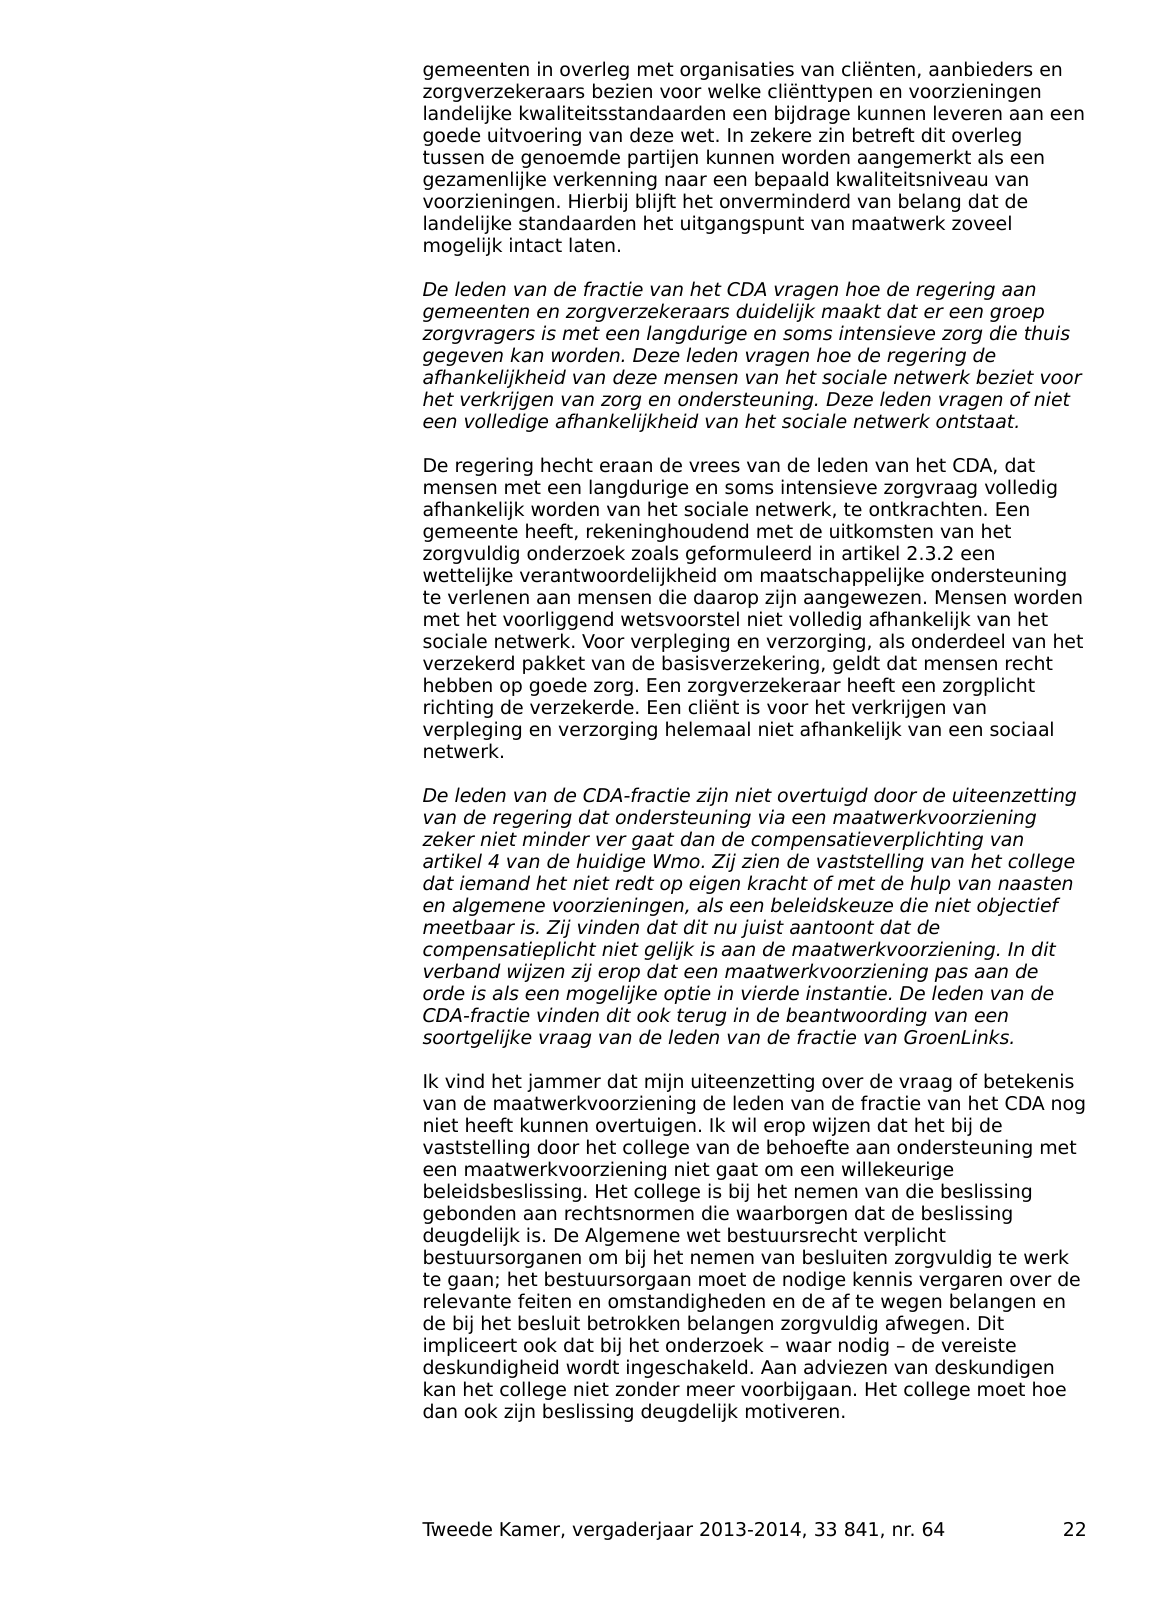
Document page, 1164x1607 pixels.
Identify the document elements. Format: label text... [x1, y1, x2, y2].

text De regering hecht eraan de vrees van de leden van het CDA, dat mensen met een langdurige en soms intensieve zorgvraag volledig afhankelijk worden van het sociale netwerk, te ontkrachten. Een gemeente heeft, rekeninghoudend met de uitkomsten van het zorgvuldig onderzoek zoals geformuleerd in artikel 2.3.2 een wettelijke verantwoordelijkheid om maatschappelijke ondersteuning te verlenen aan mensen die daarop zijn aangewezen. Mensen worden met het voorliggend wetsvoorstel niet volledig afhankelijk van het sociale netwerk. Voor verpleging en verzorging, als onderdeel van het verzekerd pakket van de basisverzekering, geldt dat mensen recht hebben op goede zorg. Een zorgverzekeraar heeft een zorgplicht richting de verzekerde. Een cliënt is voor het verkrijgen van verpleging en verzorging helemaal niet afhankelijk van een sociaal netwerk. [422, 455, 1087, 763]
text gemeenten in overleg met organisaties van cliënten, aanbieders en zorgverzekeraars bezien voor welke cliënttypen en voorzieningen landelijke kwaliteitsstandaarden een bijdrage kunnen leveren aan een goede uitvoering van deze wet. In zekere zin betreft dit overleg tussen de genoemde partijen kunnen worden aangemerkt als een gezamenlijke verkenning naar een bepaald kwaliteitsniveau van voorzieningen. Hierbij blijft het onverminderd van belang dat de landelijke standaarden het uitgangspunt van maatwerk zoveel mogelijk intact laten. [422, 59, 1087, 257]
text De leden van de CDA-fractie zijn niet overtuigd door de uiteenzetting van de regering dat ondersteuning via een maatwerkvoorziening zeker niet minder ver gaat dan de compensatieverplichting van artikel 4 van de huidige Wmo. Zij zien de vaststelling van het college dat iemand het niet redt op eigen kracht of met de hulp van naasten en algemene voorzieningen, als een beleidskeuze die niet objectief meetbaar is. Zij vinden dat dit nu juist aantoont dat de compensatieplicht niet gelijk is aan de maatwerkvoorziening. In dit verband wijzen zij erop dat een maatwerkvoorziening pas aan de orde is als een mogelijke optie in vierde instantie. De leden van de CDA-fractie vinden dit ook terug in de beantwoording van een soortgelijke vraag van de leden van de fractie van GroenLinks. [422, 785, 1087, 1049]
text De leden van de fractie van het CDA vragen hoe de regering aan gemeenten en zorgverzekeraars duidelijk maakt dat er een groep zorgvragers is met een langdurige en soms intensieve zorg die thuis gegeven kan worden. Deze leden vragen hoe de regering de afhankelijkheid van deze mensen van het sociale netwerk beziet voor het verkrijgen van zorg en ondersteuning. Deze leden vragen of niet een volledige afhankelijkheid van het sociale netwerk ontstaat. [422, 279, 1087, 433]
text Ik vind het jammer dat mijn uiteenzetting over de vraag of betekenis van de maatwerkvoorziening de leden van de fractie van het CDA nog niet heeft kunnen overtuigen. Ik wil erop wijzen dat het bij de vaststelling door het college van de behoefte aan ondersteuning met een maatwerkvoorziening niet gaat om een willekeurige beleidsbeslissing. Het college is bij het nemen van die beslissing gebonden aan rechtsnormen die waarborgen dat de beslissing deugdelijk is. De Algemene wet bestuursrecht verplicht bestuursorganen om bij het nemen van besluiten zorgvuldig te werk te gaan; het bestuursorgaan moet de nodige kennis vergaren over de relevante feiten en omstandigheden en de af te wegen belangen en de bij het besluit betrokken belangen zorgvuldig afwegen. Dit impliceert ook dat bij het onderzoek – waar nodig – de vereiste deskundigheid wordt ingeschakeld. Aan adviezen van deskundigen kan het college niet zonder meer voorbijgaan. Het college moet hoe dan ook zijn beslissing deugdelijk motiveren. [422, 1071, 1087, 1423]
